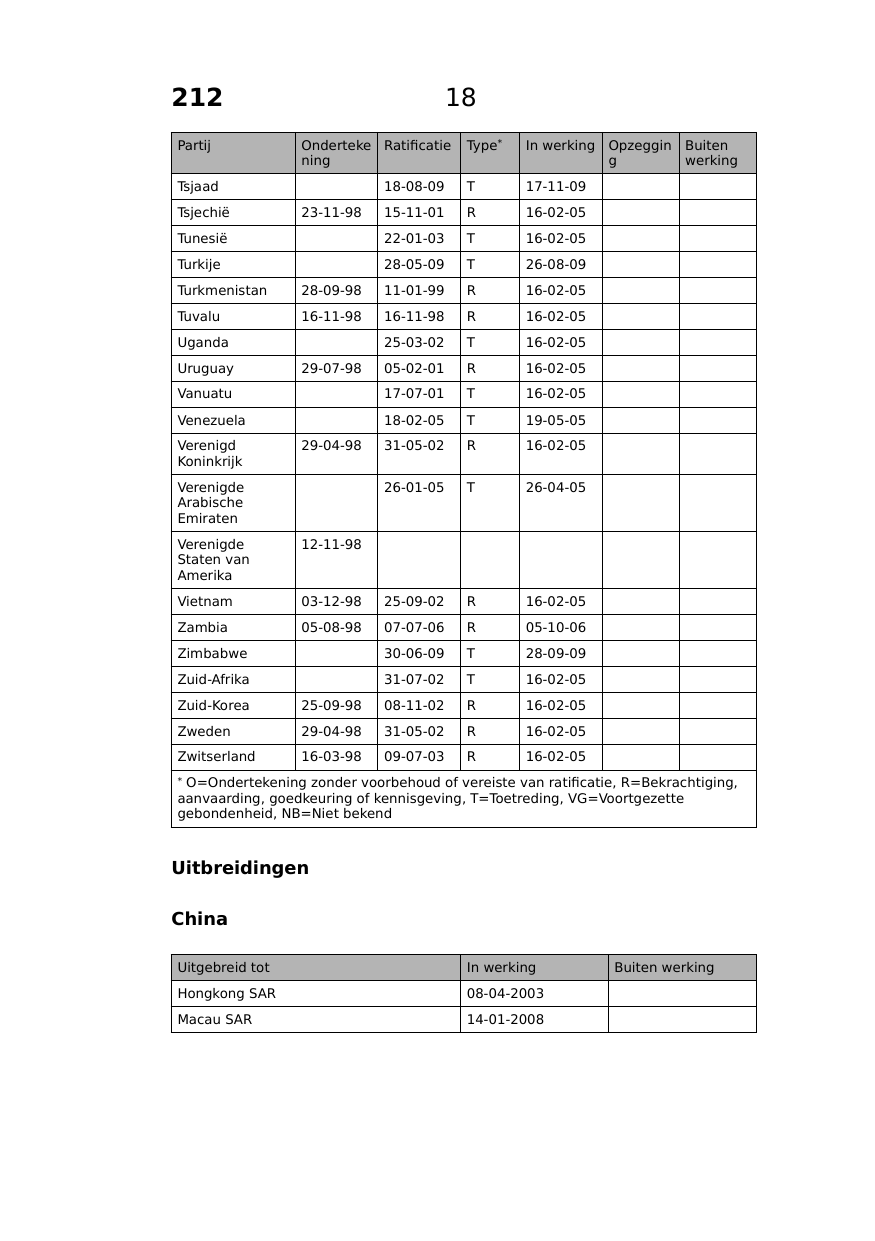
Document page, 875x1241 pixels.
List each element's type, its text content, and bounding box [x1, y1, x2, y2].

table_cell Zimbabwe [172, 641, 295, 666]
table_cell [680, 615, 756, 640]
table_cell 26-08-09 [520, 252, 602, 277]
table_cell R [461, 615, 519, 640]
table_cell 29-07-98 [296, 356, 377, 381]
table_header Opzegging [603, 133, 679, 173]
table_cell 16-02-05 [520, 330, 602, 355]
table_cell Zuid-Afrika [172, 667, 295, 692]
table_cell 19-05-05 [520, 408, 602, 433]
table_cell [603, 532, 679, 588]
table_cell [680, 174, 756, 199]
table_header Type* [461, 133, 519, 173]
table_cell Uganda [172, 330, 295, 355]
table_cell 31-07-02 [378, 667, 460, 692]
table_cell [603, 226, 679, 251]
table_cell [603, 475, 679, 531]
table_cell 28-09-09 [520, 641, 602, 666]
table_header Buiten werking [680, 133, 756, 173]
table_cell [680, 641, 756, 666]
table_header Uitgebreid tot [172, 955, 460, 980]
table_cell 11-01-99 [378, 278, 460, 303]
table_cell [296, 408, 377, 433]
table_cell R [461, 589, 519, 614]
table_cell 16-02-05 [520, 745, 602, 770]
table_cell R [461, 719, 519, 744]
table_cell R [461, 304, 519, 329]
table_cell 03-12-98 [296, 589, 377, 614]
table_cell [603, 667, 679, 692]
table_cell [603, 719, 679, 744]
subtitle Uitbreidingen [171, 858, 756, 878]
table_cell [680, 434, 756, 474]
table_cell [609, 1007, 756, 1032]
table_cell [603, 330, 679, 355]
table_cell [603, 382, 679, 407]
table_cell [296, 226, 377, 251]
table_cell * O=Ondertekening zonder voorbehoud of vereiste van ratificatie, R=Bekrachtiging, aanvaarding, goedkeuring of kennisgeving, T=Toetreding, VG=Voortgezette gebondenheid, NB=Niet bekend [172, 771, 756, 827]
table_cell 29-04-98 [296, 719, 377, 744]
table_cell T [461, 408, 519, 433]
table_cell [680, 278, 756, 303]
table_cell [603, 641, 679, 666]
table_cell 16-02-05 [520, 278, 602, 303]
table_cell [603, 589, 679, 614]
table_cell T [461, 641, 519, 666]
table_cell [680, 719, 756, 744]
table_cell 14-01-2008 [461, 1007, 608, 1032]
table_cell 16-02-05 [520, 226, 602, 251]
table_cell [680, 356, 756, 381]
table_cell 09-07-03 [378, 745, 460, 770]
table_cell [680, 330, 756, 355]
table_cell [680, 382, 756, 407]
table_cell 05-02-01 [378, 356, 460, 381]
table_cell [680, 667, 756, 692]
table_cell 16-02-05 [520, 382, 602, 407]
table_cell 15-11-01 [378, 200, 460, 225]
table_cell Tunesië [172, 226, 295, 251]
table_cell [603, 745, 679, 770]
table_cell [680, 304, 756, 329]
table_cell [603, 693, 679, 718]
table_cell 30-06-09 [378, 641, 460, 666]
table_cell [461, 532, 519, 588]
table_cell [603, 174, 679, 199]
table_cell [603, 252, 679, 277]
table_cell 16-02-05 [520, 693, 602, 718]
table_cell T [461, 330, 519, 355]
table_cell Vietnam [172, 589, 295, 614]
table_cell 16-11-98 [378, 304, 460, 329]
table_cell [680, 252, 756, 277]
table_cell [680, 693, 756, 718]
table_cell Tuvalu [172, 304, 295, 329]
table_cell T [461, 475, 519, 531]
table_cell 12-11-98 [296, 532, 377, 588]
table_cell T [461, 382, 519, 407]
table_cell Tsjechië [172, 200, 295, 225]
table_cell R [461, 434, 519, 474]
subtitle China [171, 908, 756, 929]
table_cell 31-05-02 [378, 719, 460, 744]
table_cell 05-10-06 [520, 615, 602, 640]
table_cell [296, 641, 377, 666]
table_cell [603, 278, 679, 303]
table_cell [609, 981, 756, 1006]
table_header Buiten werking [609, 955, 756, 980]
table_cell Zwitserland [172, 745, 295, 770]
table_cell R [461, 200, 519, 225]
table_cell [680, 408, 756, 433]
table_cell R [461, 745, 519, 770]
table_cell 16-02-05 [520, 719, 602, 744]
table_cell [680, 226, 756, 251]
table_header Ratificatie [378, 133, 460, 173]
table_cell [603, 304, 679, 329]
table_cell 16-02-05 [520, 434, 602, 474]
table_cell 16-02-05 [520, 667, 602, 692]
table_cell 16-02-05 [520, 200, 602, 225]
table_cell [603, 615, 679, 640]
table_cell Vanuatu [172, 382, 295, 407]
table_cell 29-04-98 [296, 434, 377, 474]
table_cell 25-03-02 [378, 330, 460, 355]
table_cell 05-08-98 [296, 615, 377, 640]
table_cell [296, 382, 377, 407]
table_cell [680, 745, 756, 770]
table_cell [296, 667, 377, 692]
table_cell [680, 200, 756, 225]
table_cell Zuid-Korea [172, 693, 295, 718]
table_cell 22-01-03 [378, 226, 460, 251]
table_cell Verenigde Arabische Emiraten [172, 475, 295, 531]
table_cell R [461, 278, 519, 303]
table_cell Uruguay [172, 356, 295, 381]
table_cell R [461, 356, 519, 381]
table_cell [296, 174, 377, 199]
table_cell 16-02-05 [520, 589, 602, 614]
table_cell 28-05-09 [378, 252, 460, 277]
table_cell [296, 330, 377, 355]
table_cell Venezuela [172, 408, 295, 433]
table_cell [603, 408, 679, 433]
table_cell 18-02-05 [378, 408, 460, 433]
table_cell 16-02-05 [520, 356, 602, 381]
table_cell 31-05-02 [378, 434, 460, 474]
table_cell R [461, 693, 519, 718]
table_cell Turkmenistan [172, 278, 295, 303]
table_cell Zweden [172, 719, 295, 744]
table_cell 08-04-2003 [461, 981, 608, 1006]
table_cell 26-04-05 [520, 475, 602, 531]
table_cell 17-11-09 [520, 174, 602, 199]
table_cell 25-09-02 [378, 589, 460, 614]
table_cell Verenigde Staten van Amerika [172, 532, 295, 588]
table_cell 16-03-98 [296, 745, 377, 770]
table_cell T [461, 174, 519, 199]
table_cell [680, 475, 756, 531]
table_cell 26-01-05 [378, 475, 460, 531]
table_cell Turkije [172, 252, 295, 277]
table_cell [520, 532, 602, 588]
table_header Ondertekening [296, 133, 377, 173]
table_cell Verenigd Koninkrijk [172, 434, 295, 474]
table_cell [680, 589, 756, 614]
table_cell 07-07-06 [378, 615, 460, 640]
table_cell 16-02-05 [520, 304, 602, 329]
table_cell 18-08-09 [378, 174, 460, 199]
table_header In werking [520, 133, 602, 173]
table_cell 25-09-98 [296, 693, 377, 718]
table_cell T [461, 667, 519, 692]
table_cell [680, 532, 756, 588]
table_cell Zambia [172, 615, 295, 640]
table_cell [378, 532, 460, 588]
table_cell Tsjaad [172, 174, 295, 199]
table_cell 28-09-98 [296, 278, 377, 303]
table_cell [603, 434, 679, 474]
table_cell Hongkong SAR [172, 981, 460, 1006]
table_cell 23-11-98 [296, 200, 377, 225]
table_cell [603, 356, 679, 381]
table_cell [296, 252, 377, 277]
table_cell T [461, 252, 519, 277]
table_cell [296, 475, 377, 531]
table_cell 08-11-02 [378, 693, 460, 718]
table_cell 17-07-01 [378, 382, 460, 407]
table_header Partij [172, 133, 295, 173]
table_cell [603, 200, 679, 225]
table_cell T [461, 226, 519, 251]
table_cell Macau SAR [172, 1007, 460, 1032]
table_header In werking [461, 955, 608, 980]
table_cell 16-11-98 [296, 304, 377, 329]
